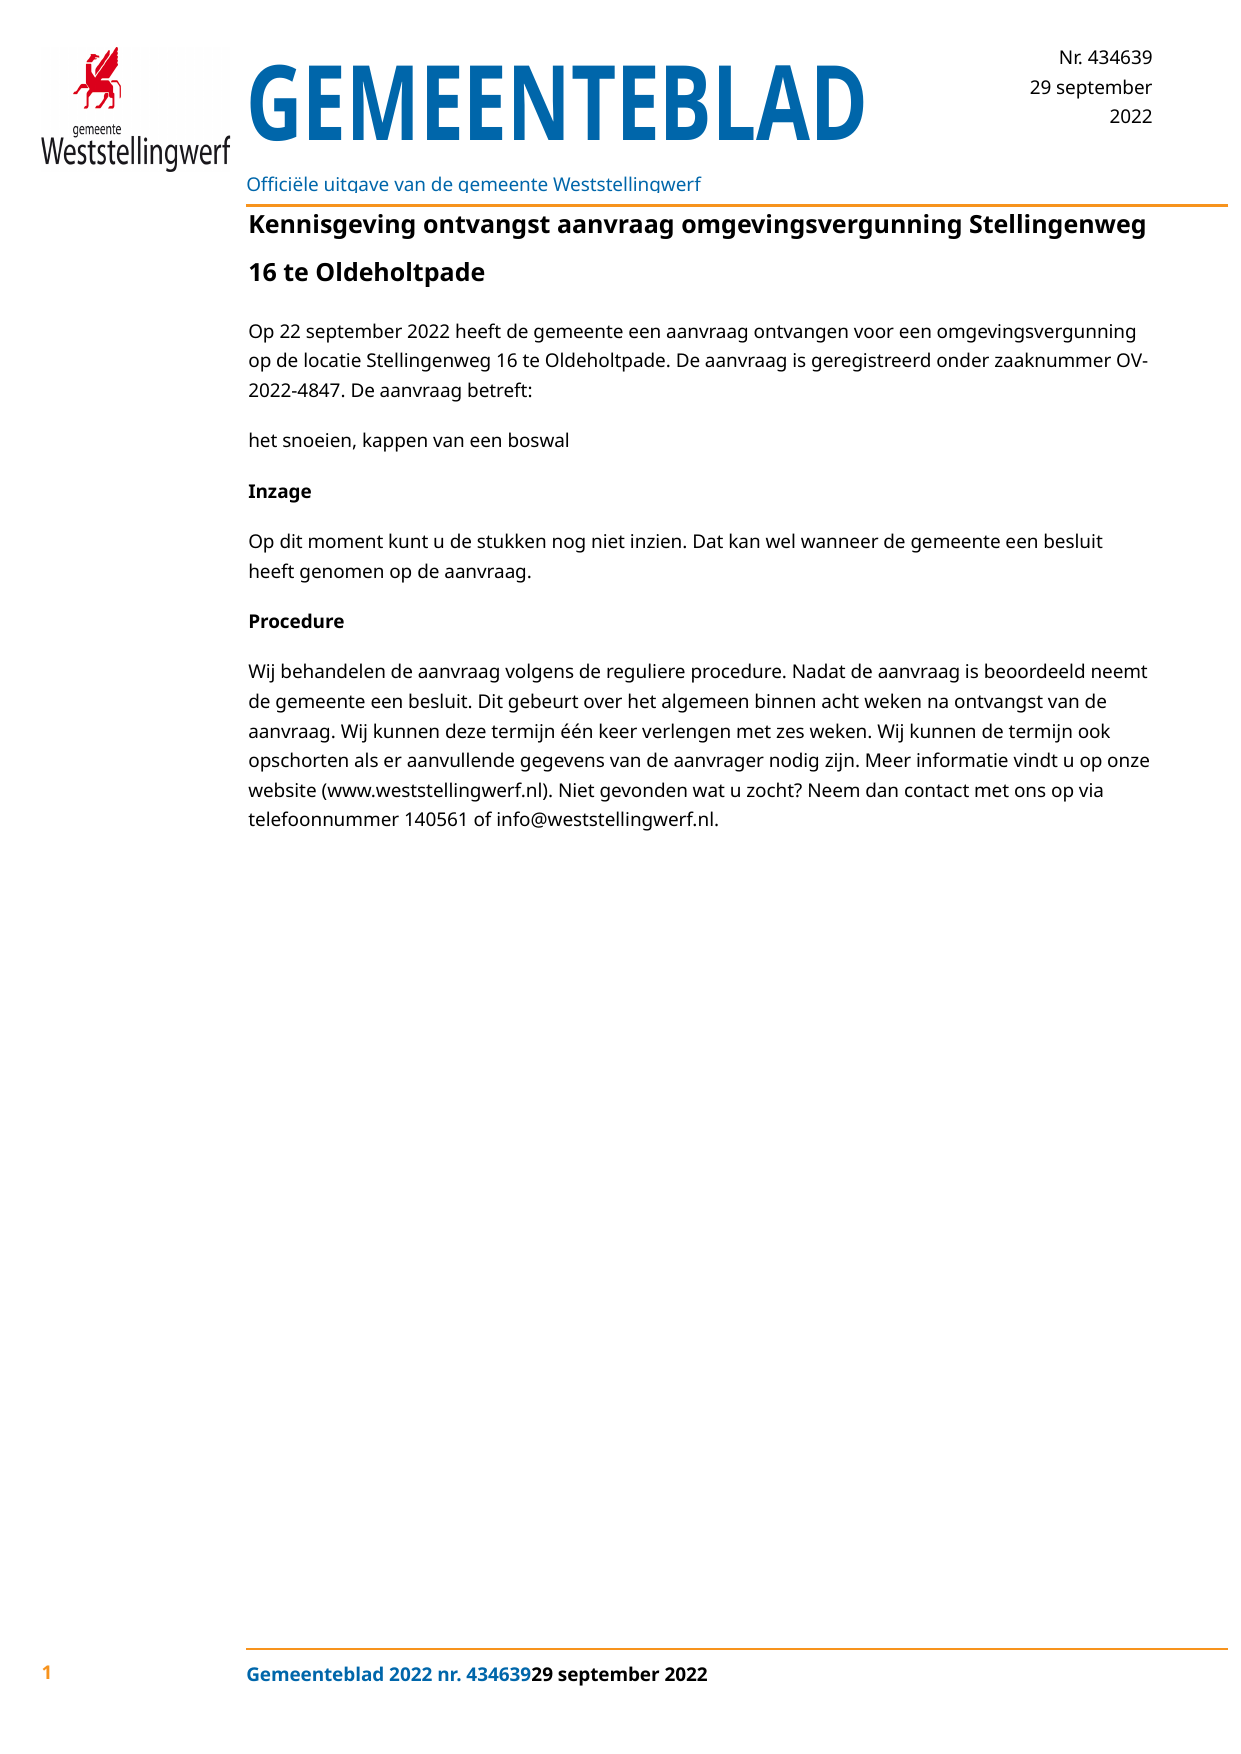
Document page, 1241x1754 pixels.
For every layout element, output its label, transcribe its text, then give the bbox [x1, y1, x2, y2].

picture [41, 47, 231, 172]
text Inzage [248, 478, 1152, 504]
text Kennisgeving ontvangst aanvraag omgevingsvergunning Stellingenweg 16 te Oldeholtpade [248, 207, 1152, 288]
text Op dit moment kunt u de stukken nog niet inzien. Dat kan wel wanneer de gemeente een besluit heeft genomen op de aanvraag. [248, 528, 1152, 584]
text Wij behandelen de aanvraag volgens de reguliere procedure. Nadat de aanvraag is beoordeeld neemt de gemeente een besluit. Dit gebeurt over het algemeen binnen acht weken na ontvangst van de aanvraag. Wij kunnen deze termijn één keer verlengen met zes weken. Wij kunnen de termijn ook opschorten als er aanvullende gegevens van de aanvrager nodig zijn. Meer informatie vindt u op onze website (www.weststellingwerf.nl). Niet gevonden wat u zocht? Neem dan contact met ons op via telefoonnummer 140561 of info@weststellingwerf.nl. [248, 659, 1152, 832]
text Op 22 september 2022 heeft de gemeente een aanvraag ontvangen voor een omgevingsvergunning op de locatie Stellingenweg 16 te Oldeholtpade. De aanvraag is geregistreerd onder zaaknummer OV-2022-4847. De aanvraag betreft: [248, 318, 1152, 403]
text het snoeien, kappen van een boswal [248, 427, 1152, 453]
text Procedure [248, 608, 1152, 634]
